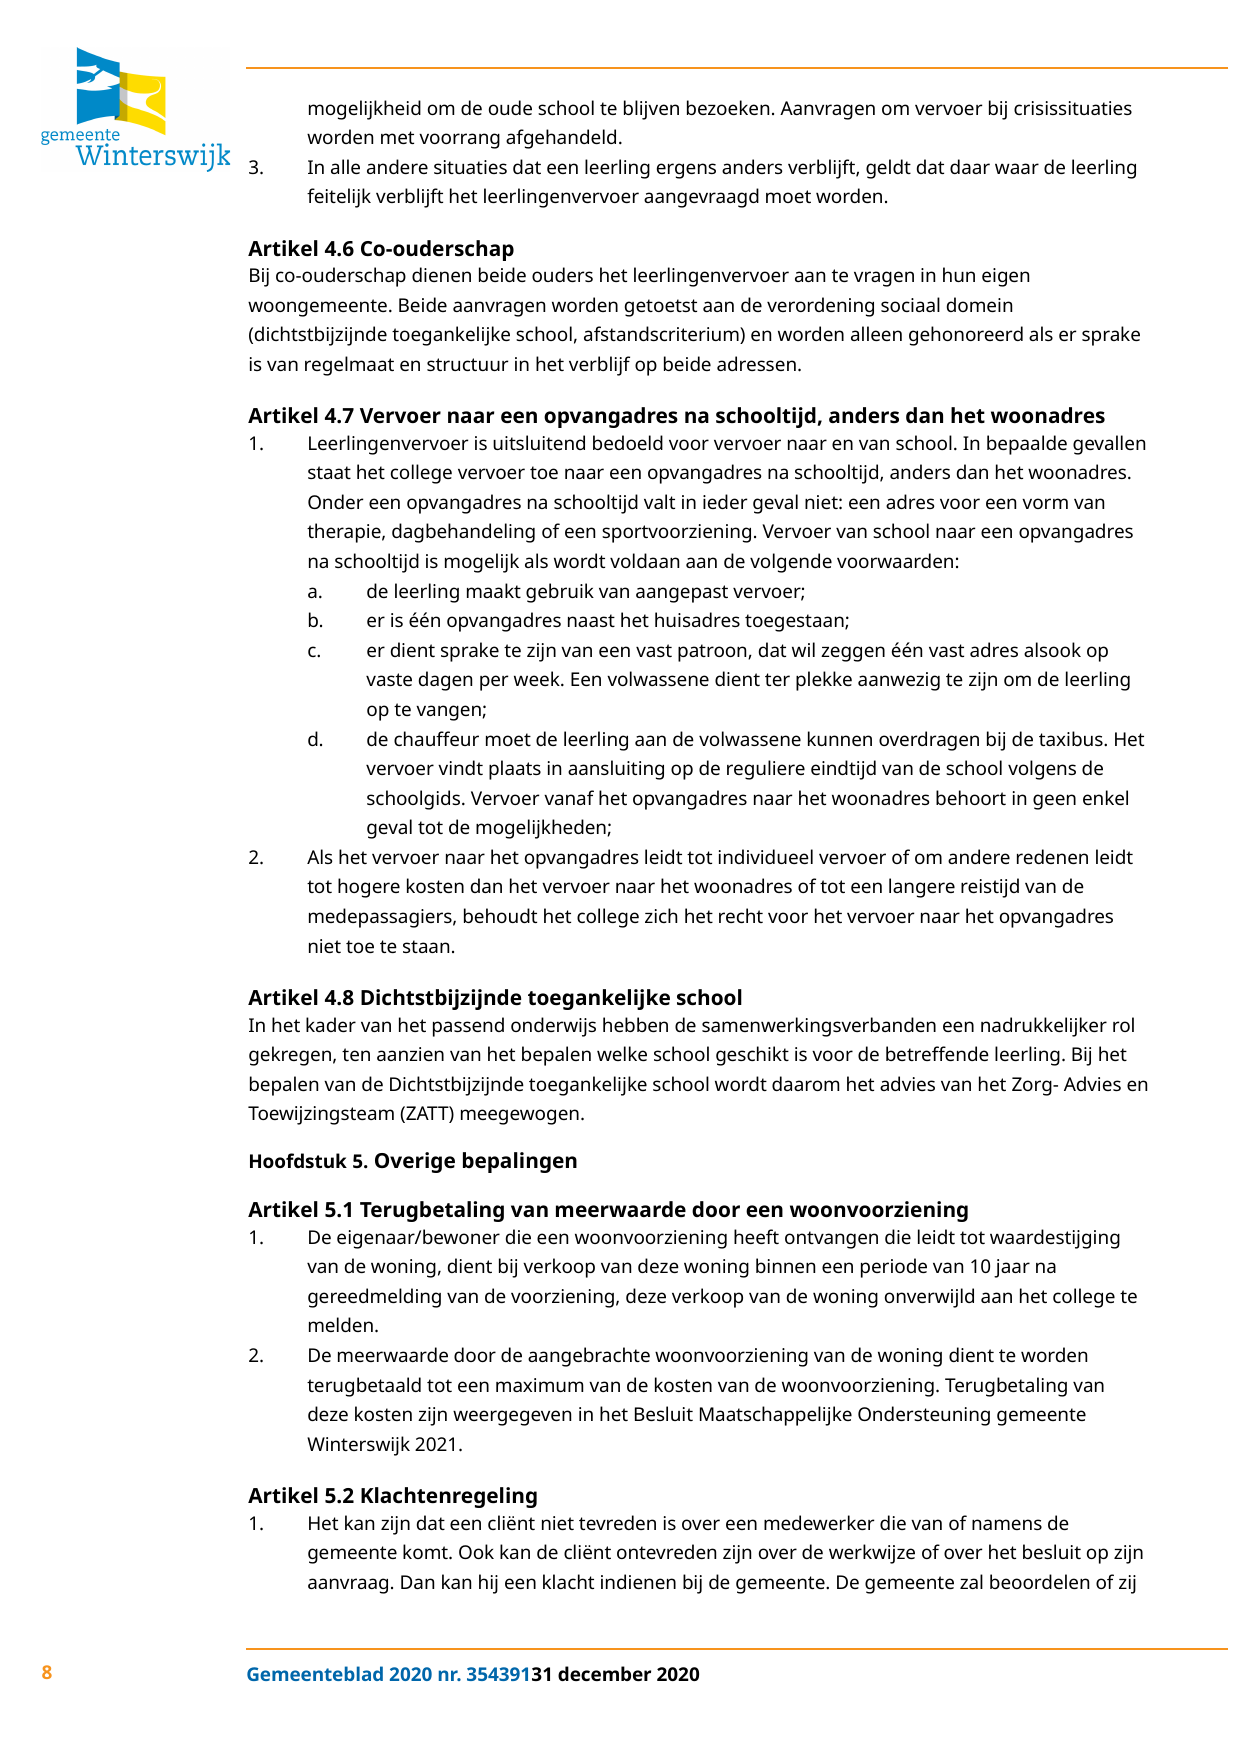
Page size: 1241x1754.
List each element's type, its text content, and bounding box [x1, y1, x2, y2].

list er is één opvangadres naast het huisadres toegestaan; [307, 607, 1152, 633]
list de chauffeur moet de leerling aan de volwassene kunnen overdragen bij de taxibus. Het vervoer vindt plaats in aansluiting op de reguliere eindtijd van de school volgens de schoolgids. Vervoer vanaf het opvangadres naar het woonadres behoort in geen enkel geval tot de mogelijkheden; [307, 726, 1152, 840]
text Artikel 4.7 Vervoer naar een opvangadres na schooltijd, anders dan het woonadres [248, 402, 1152, 430]
text Artikel 5.1 Terugbetaling van meerwaarde door een woonvoorziening [248, 1195, 1152, 1224]
list er dient sprake te zijn van een vast patroon, dat wil zeggen één vast adres alsook op vaste dagen per week. Een volwassene dient ter plekke aanwezig te zijn om de leerling op te vangen; [307, 637, 1152, 722]
list de leerling maakt gebruik van aangepast vervoer; [307, 578, 1152, 604]
text Artikel 5.2 Klachtenregeling [248, 1481, 1152, 1510]
text In het kader van het passend onderwijs hebben de samenwerkingsverbanden een nadrukkelijker rol gekregen, ten aanzien van het bepalen welke school geschikt is voor de betreffende leerling. Bij het bepalen van de Dichtstbijzijnde toegankelijke school wordt daarom het advies van het Zorg- Advies en Toewijzingsteam (ZATT) meegewogen. [248, 1012, 1152, 1126]
list Het kan zijn dat een cliënt niet tevreden is over een medewerker die van of namens de gemeente komt. Ook kan de cliënt ontevreden zijn over de werkwijze of over het besluit op zijn aanvraag. Dan kan hij een klacht indienen bij de gemeente. De gemeente zal beoordelen of zij [248, 1510, 1152, 1595]
list In alle andere situaties dat een leerling ergens anders verblijft, geldt dat daar waar de leerling feitelijk verblijft het leerlingenvervoer aangevraagd moet worden. [248, 154, 1152, 209]
text Artikel 4.8 Dichtstbijzijnde toegankelijke school [248, 983, 1152, 1012]
text Hoofdstuk 5. Overige bepalingen [248, 1146, 1152, 1174]
list Als het vervoer naar het opvangadres leidt tot individueel vervoer of om andere redenen leidt tot hogere kosten dan het vervoer naar het woonadres of tot een langere reistijd van de medepassagiers, behoudt het college zich het recht voor het vervoer naar het opvangadres niet toe te staan. [248, 844, 1152, 959]
list Leerlingenvervoer is uitsluitend bedoeld voor vervoer naar en van school. In bepaalde gevallen staat het college vervoer toe naar een opvangadres na schooltijd, anders dan het woonadres. Onder een opvangadres na schooltijd valt in ieder geval niet: een adres voor een vorm van therapie, dagbehandeling of een sportvoorziening. Vervoer van school naar een opvangadres na schooltijd is mogelijk als wordt voldaan aan de volgende voorwaarden: [248, 430, 1152, 574]
text Bij co-ouderschap dienen beide ouders het leerlingenvervoer aan te vragen in hun eigen woongemeente. Beide aanvragen worden getoetst aan de verordening sociaal domein (dichtstbijzijnde toegankelijke school, afstandscriterium) en worden alleen gehonoreerd als er sprake is van regelmaat en structuur in het verblijf op beide adressen. [248, 262, 1152, 377]
list mogelijkheid om de oude school te blijven bezoeken. Aanvragen om vervoer bij crisissituaties worden met voorrang afgehandeld. [248, 95, 1152, 150]
text Artikel 4.6 Co-ouderschap [248, 234, 1152, 262]
picture [225, 153, 231, 162]
list De meerwaarde door de aangebrachte woonvoorziening van de woning dient te worden terugbetaald tot een maximum van de kosten van de woonvoorziening. Terugbetaling van deze kosten zijn weergegeven in het Besluit Maatschappelijke Ondersteuning gemeente Winterswijk 2021. [248, 1342, 1152, 1457]
picture [41, 47, 231, 172]
list De eigenaar/bewoner die een woonvoorziening heeft ontvangen die leidt tot waardestijging van de woning, dient bij verkoop van deze woning binnen een periode van 10 jaar na gereedmelding van de voorziening, deze verkoop van de woning onverwijld aan het college te melden. [248, 1224, 1152, 1338]
